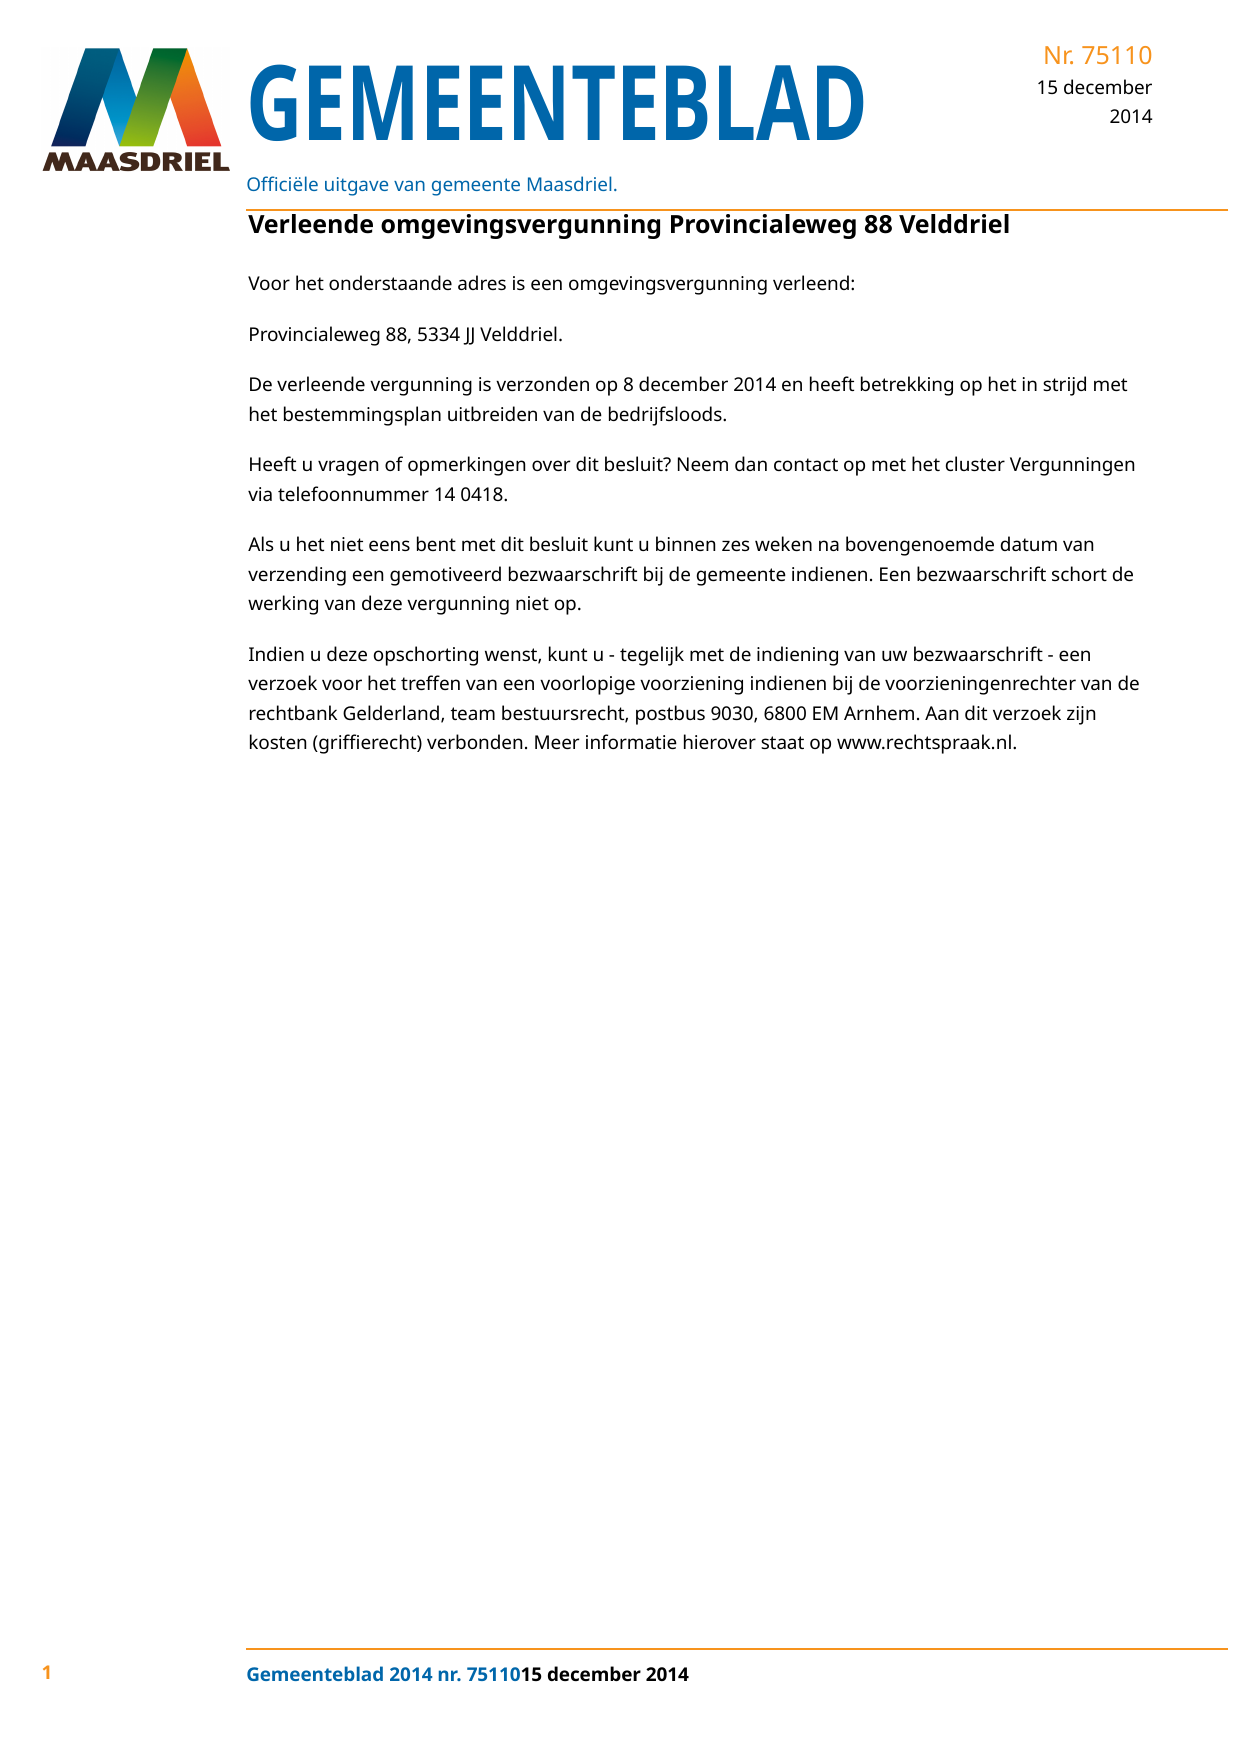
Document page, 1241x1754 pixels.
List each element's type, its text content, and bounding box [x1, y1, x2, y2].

text Als u het niet eens bent met dit besluit kunt u binnen zes weken na bovengenoemde datum van verzending een gemotiveerd bezwaarschrift bij de gemeente indienen. Een bezwaarschrift schort de werking van deze vergunning niet op. [248, 531, 1152, 616]
text De verleende vergunning is verzonden op 8 december 2014 en heeft betrekking op het in strijd met het bestemmingsplan uitbreiden van de bedrijfsloods. [248, 371, 1152, 426]
picture [41, 47, 231, 172]
text Verleende omgevingsvergunning Provincialeweg 88 Velddriel [248, 211, 1152, 241]
text Heeft u vragen of opmerkingen over dit besluit? Neem dan contact op met het cluster Vergunningen via telefoonnummer 14 0418. [248, 451, 1152, 506]
text Voor het onderstaande adres is een omgevingsvergunning verleend: [248, 270, 1152, 296]
text Indien u deze opschorting wenst, kunt u - tegelijk met de indiening van uw bezwaarschrift - een verzoek voor het treffen van een voorlopige voorziening indienen bij de voorzieningenrechter van de rechtbank Gelderland, team bestuursrecht, postbus 9030, 6800 EM Arnhem. Aan dit verzoek zijn kosten (griffierecht) verbonden. Meer informatie hierover staat op www.rechtspraak.nl. [248, 641, 1152, 755]
text Provincialeweg 88, 5334 JJ Velddriel. [248, 321, 1152, 346]
